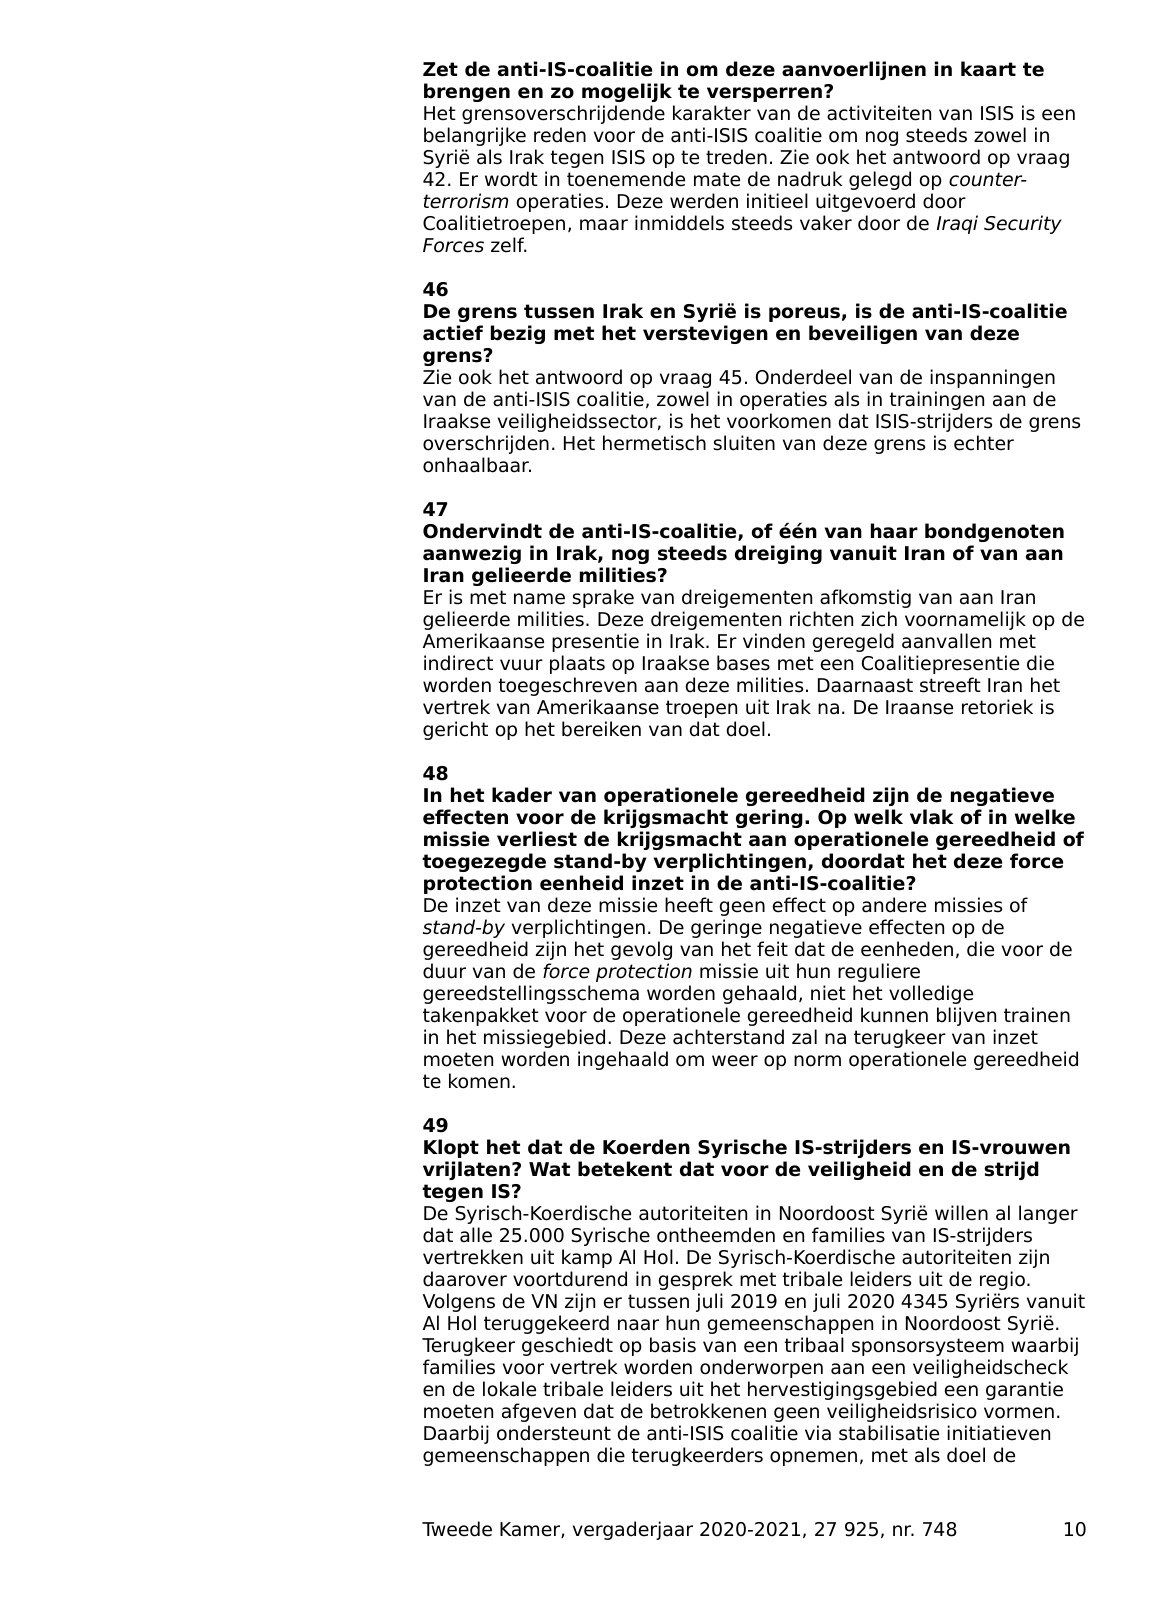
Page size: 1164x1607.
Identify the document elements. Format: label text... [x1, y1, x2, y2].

text In het kader van operationele gereedheid zijn de negatieve effecten voor de krijgsmacht gering. Op welk vlak of in welke missie verliest de krijgsmacht aan operationele gereedheid of toegezegde stand-by verplichtingen, doordat het deze force protection eenheid inzet in de anti-IS-coalitie? [422, 785, 1087, 895]
text Het grensoverschrijdende karakter van de activiteiten van ISIS is een belangrijke reden voor de anti-ISIS coalitie om nog steeds zowel in Syrië als Irak tegen ISIS op te treden. Zie ook het antwoord op vraag 42. Er wordt in toenemende mate de nadruk gelegd op counter-terrorism operaties. Deze werden initieel uitgevoerd door Coalitietroepen, maar inmiddels steeds vaker door de Iraqi Security Forces zelf. [422, 103, 1087, 257]
text Ondervindt de anti-IS-coalitie, of één van haar bondgenoten aanwezig in Irak, nog steeds dreiging vanuit Iran of van aan Iran gelieerde milities? [422, 521, 1087, 587]
text De grens tussen Irak en Syrië is poreus, is de anti-IS-coalitie actief bezig met het verstevigen en beveiligen van deze grens? [422, 301, 1087, 367]
text Zet de anti-IS-coalitie in om deze aanvoerlijnen in kaart te brengen en zo mogelijk te versperren? [422, 59, 1087, 103]
text Klopt het dat de Koerden Syrische IS-strijders en IS-vrouwen vrijlaten? Wat betekent dat voor de veiligheid en de strijd tegen IS? [422, 1137, 1087, 1203]
text 46 [422, 279, 1087, 301]
text 49 [422, 1115, 1087, 1137]
text 48 [422, 763, 1087, 785]
text Er is met name sprake van dreigementen afkomstig van aan Iran gelieerde milities. Deze dreigementen richten zich voornamelijk op de Amerikaanse presentie in Irak. Er vinden geregeld aanvallen met indirect vuur plaats op Iraakse bases met een Coalitiepresentie die worden toegeschreven aan deze milities. Daarnaast streeft Iran het vertrek van Amerikaanse troepen uit Irak na. De Iraanse retoriek is gericht op het bereiken van dat doel. [422, 587, 1087, 741]
text De inzet van deze missie heeft geen effect op andere missies of stand-by verplichtingen. De geringe negatieve effecten op de gereedheid zijn het gevolg van het feit dat de eenheden, die voor de duur van de force protection missie uit hun reguliere gereedstellingsschema worden gehaald, niet het volledige takenpakket voor de operationele gereedheid kunnen blijven trainen in het missiegebied. Deze achterstand zal na terugkeer van inzet moeten worden ingehaald om weer op norm operationele gereedheid te komen. [422, 895, 1087, 1093]
text Zie ook het antwoord op vraag 45. Onderdeel van de inspanningen van de anti-ISIS coalitie, zowel in operaties als in trainingen aan de Iraakse veiligheidssector, is het voorkomen dat ISIS-strijders de grens overschrijden. Het hermetisch sluiten van deze grens is echter onhaalbaar. [422, 367, 1087, 477]
text 47 [422, 499, 1087, 521]
text De Syrisch-Koerdische autoriteiten in Noordoost Syrië willen al langer dat alle 25.000 Syrische ontheemden en families van IS-strijders vertrekken uit kamp Al Hol. De Syrisch-Koerdische autoriteiten zijn daarover voortdurend in gesprek met tribale leiders uit de regio. Volgens de VN zijn er tussen juli 2019 en juli 2020 4345 Syriërs vanuit Al Hol teruggekeerd naar hun gemeenschappen in Noordoost Syrië. Terugkeer geschiedt op basis van een tribaal sponsorsysteem waarbij families voor vertrek worden onderworpen aan een veiligheidscheck en de lokale tribale leiders uit het hervestigingsgebied een garantie moeten afgeven dat de betrokkenen geen veiligheidsrisico vormen. Daarbij ondersteunt de anti-ISIS coalitie via stabilisatie initiatieven gemeenschappen die terugkeerders opnemen, met als doel de [422, 1203, 1087, 1467]
